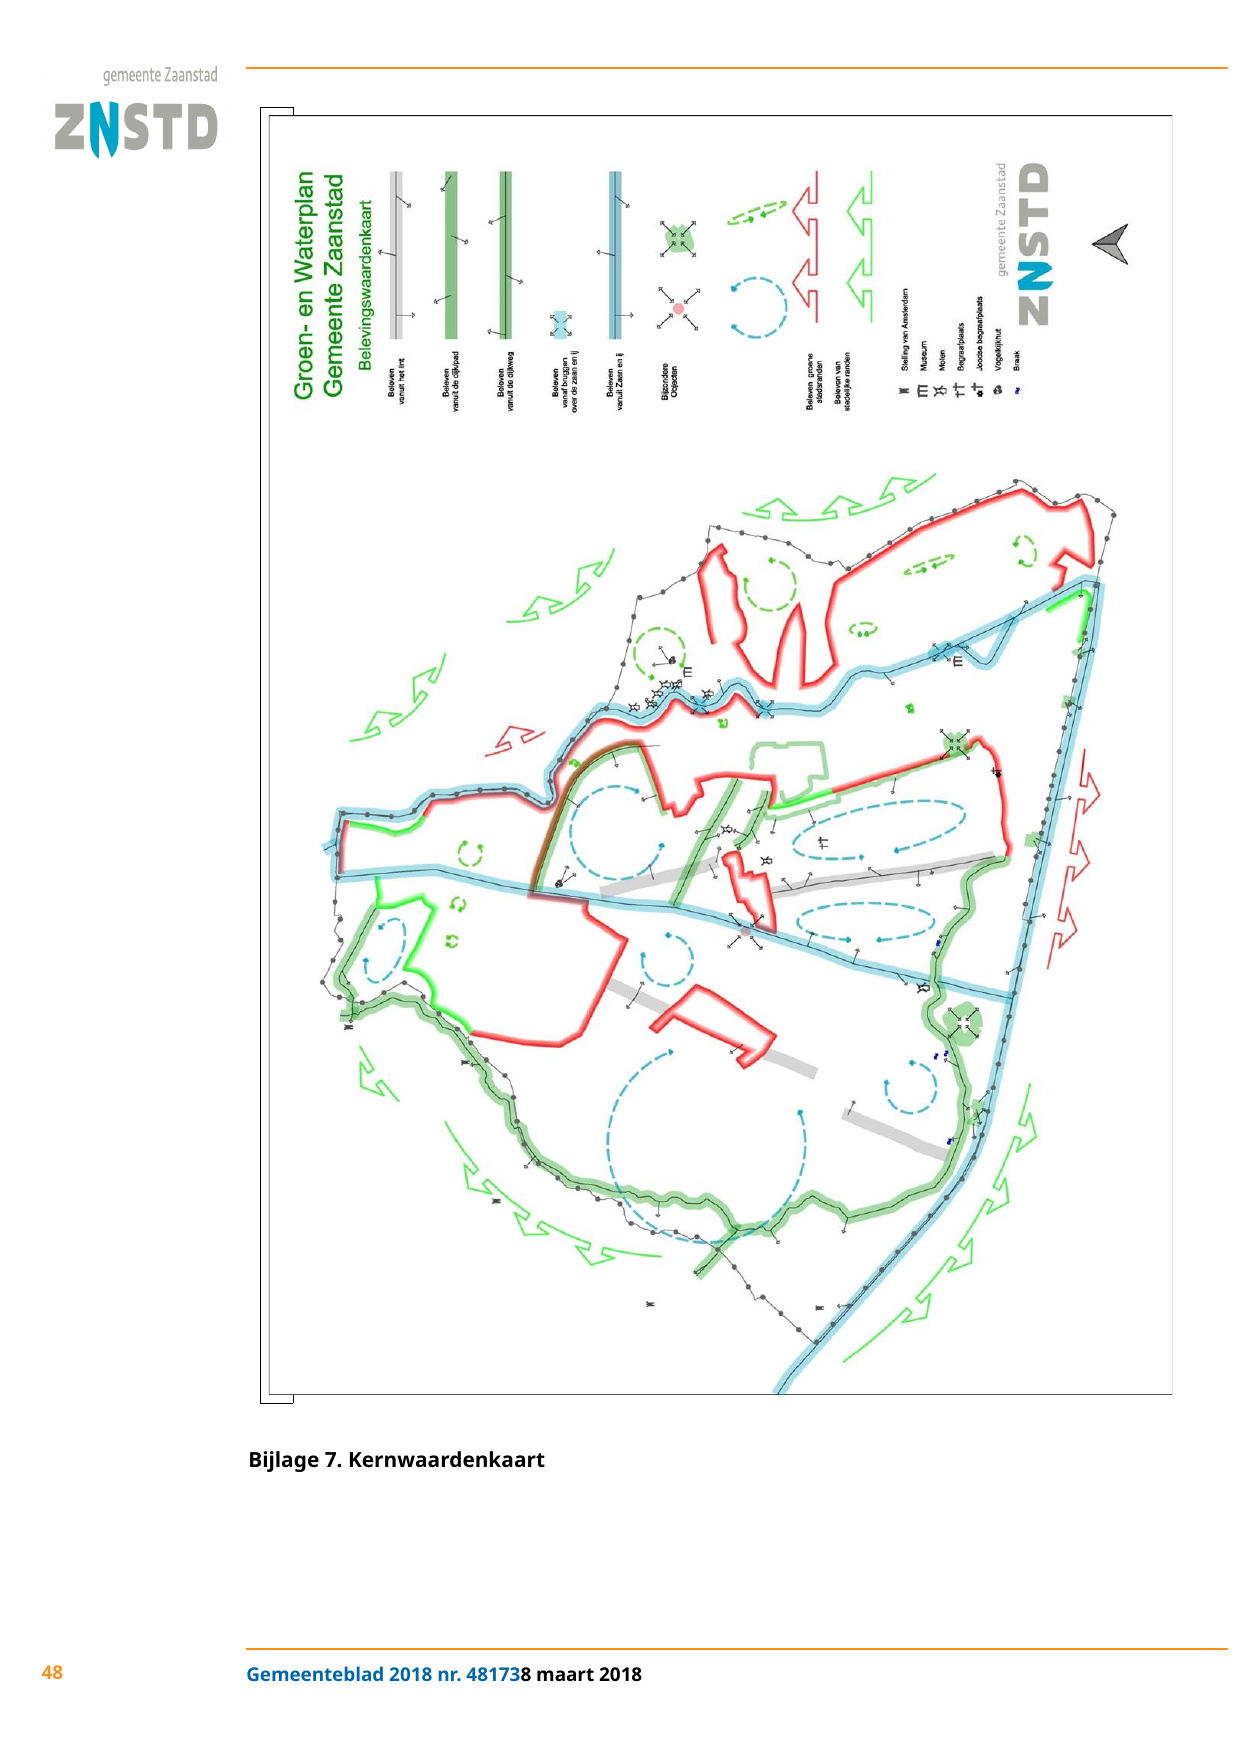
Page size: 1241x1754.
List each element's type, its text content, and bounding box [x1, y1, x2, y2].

picture [41, 47, 231, 172]
picture [268, 115, 1173, 1395]
text Bijlage 7. Kernwaardenkaart [248, 1445, 1152, 1474]
